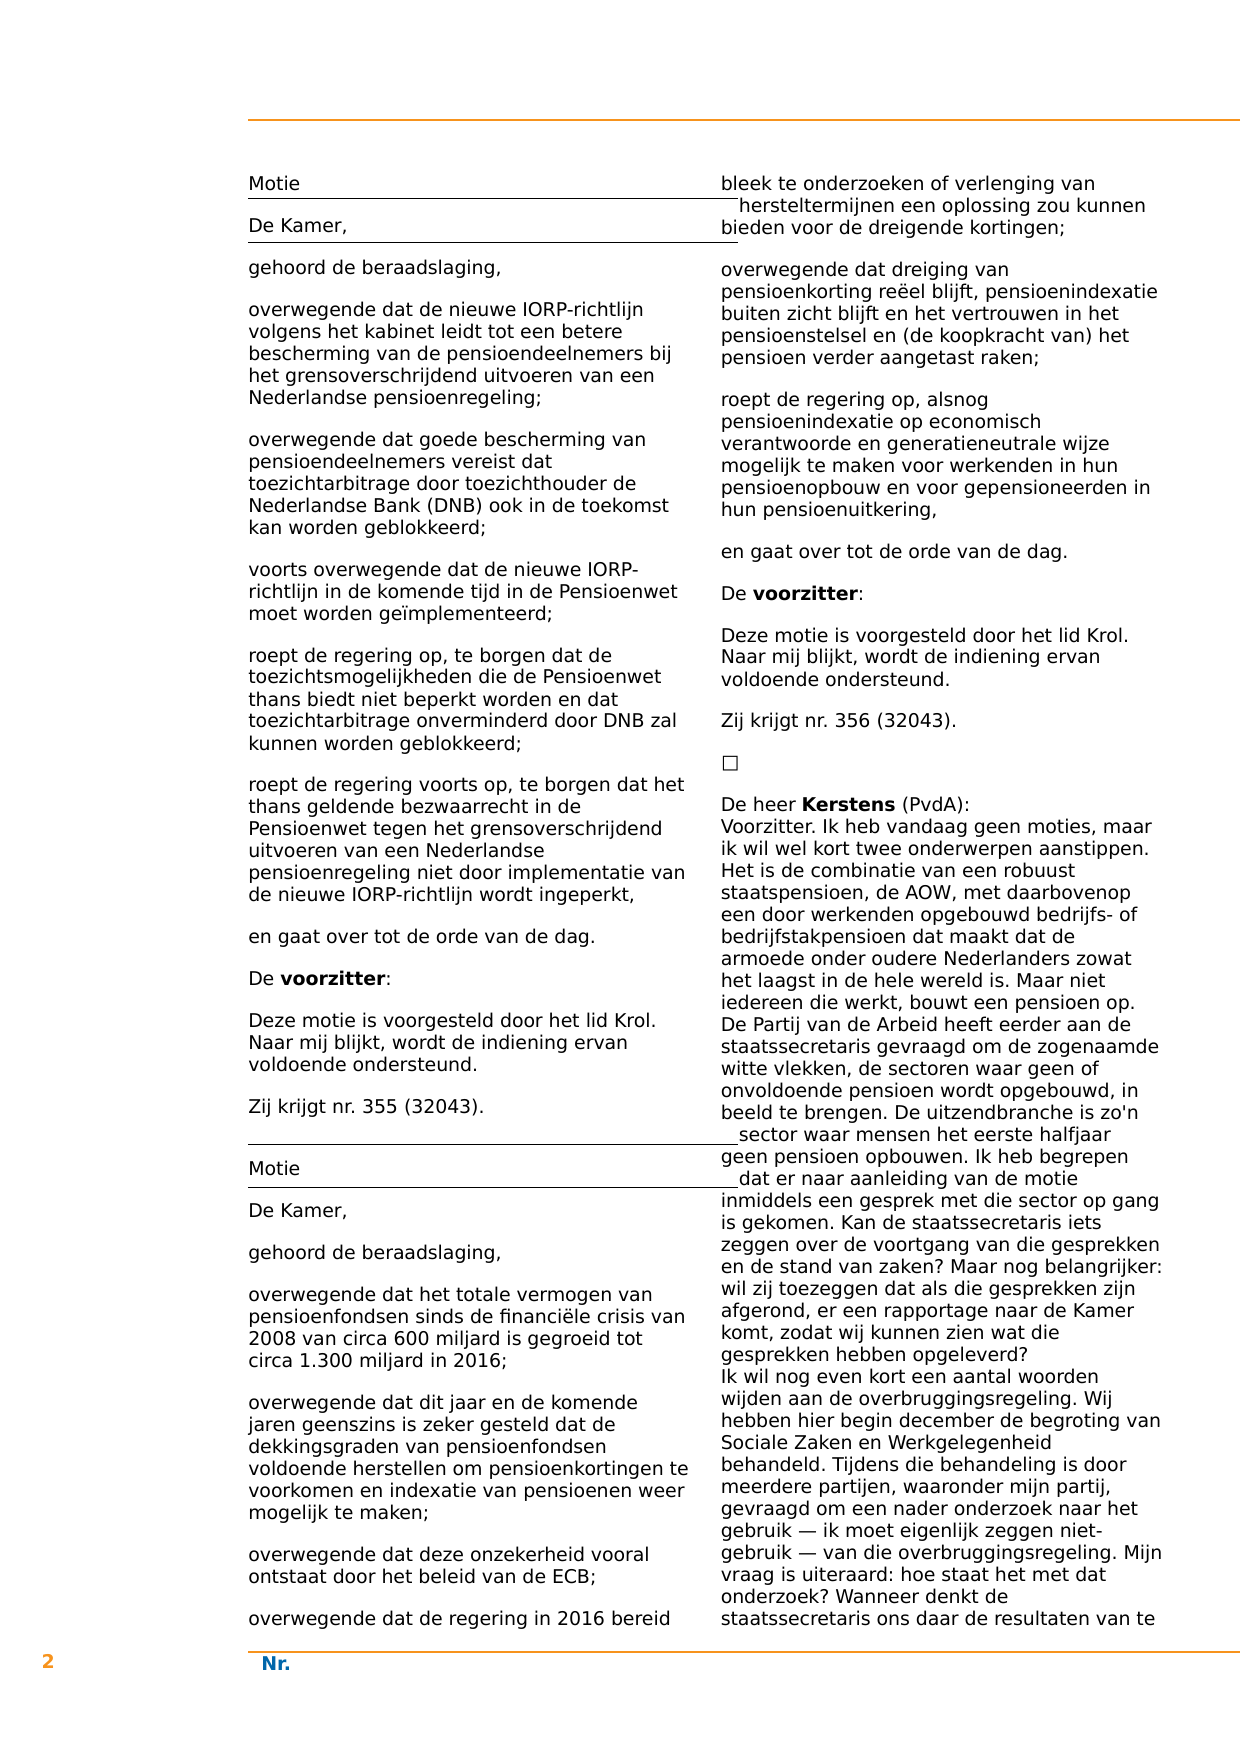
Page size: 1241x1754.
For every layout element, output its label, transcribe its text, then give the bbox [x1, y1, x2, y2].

text De voorzitter: [721, 582, 1163, 604]
text en gaat over tot de orde van de dag. [721, 541, 1163, 562]
text overwegende dat de nieuwe IORP-richtlijn volgens het kabinet leidt tot een betere bescherming van de pensioendeelnemers bij het grensoverschrijdend uitvoeren van een Nederlandse pensioenregeling; [248, 299, 691, 409]
text De voorzitter: [248, 968, 691, 990]
text overwegende dat het totale vermogen van pensioenfondsen sinds de financiële crisis van 2008 van circa 600 miljard is gegroeid tot circa 1.300 miljard in 2016; [248, 1284, 691, 1372]
text overwegende dat dit jaar en de komende jaren geenszins is zeker gesteld dat de dekkingsgraden van pensioenfondsen voldoende herstellen om pensioenkortingen te voorkomen en indexatie van pensioenen weer mogelijk te maken; [248, 1392, 691, 1524]
text Zij krijgt nr. 356 (32043). [721, 710, 1163, 732]
text Ik wil nog even kort een aantal woorden wijden aan de overbruggingsregeling. Wij hebben hier begin december de begroting van Sociale Zaken en Werkgelegenheid behandeld. Tijdens die behandeling is door meerdere partijen, waaronder mijn partij, gevraagd om een nader onderzoek naar het gebruik — ik moet eigenlijk zeggen niet-gebruik — van die overbruggingsregeling. Mijn vraag is uiteraard: hoe staat het met dat onderzoek? Wanneer denkt de staatssecretaris ons daar de resultaten van te [721, 1366, 1163, 1629]
text overwegende dat goede bescherming van pensioendeelnemers vereist dat toezichtarbitrage door toezichthouder de Nederlandse Bank (DNB) ook in de toekomst kan worden geblokkeerd; [248, 429, 691, 538]
text roept de regering op, te borgen dat de toezichtsmogelijkheden die de Pensioenwet thans biedt niet beperkt worden en dat toezichtarbitrage onverminderd door DNB zal kunnen worden geblokkeerd; [248, 644, 691, 754]
text De Kamer, [248, 1200, 691, 1222]
text roept de regering op, alsnog pensioenindexatie op economisch verantwoorde en generatieneutrale wijze mogelijk te maken voor werkenden in hun pensioenopbouw en voor gepensioneerden in hun pensioenuitkering, [721, 389, 1163, 521]
text Motie [248, 173, 691, 195]
text De Kamer, [248, 215, 691, 237]
text gehoord de beraadslaging, [248, 1242, 691, 1264]
text voorts overwegende dat de nieuwe IORP-richtlijn in de komende tijd in de Pensioenwet moet worden geïmplementeerd; [248, 558, 691, 624]
text Deze motie is voorgesteld door het lid Krol. Naar mij blijkt, wordt de indiening ervan voldoende ondersteund. [721, 624, 1163, 690]
text Zij krijgt nr. 355 (32043). [248, 1096, 691, 1118]
text Voorzitter. Ik heb vandaag geen moties, maar ik wil wel kort twee onderwerpen aanstippen. Het is de combinatie van een robuust staatspensioen, de AOW, met daarbovenop een door werkenden opgebouwd bedrijfs- of bedrijfstakpensioen dat maakt dat de armoede onder oudere Nederlanders zowat het laagst in de hele wereld is. Maar niet iedereen die werkt, bouwt een pensioen op. De Partij van de Arbeid heeft eerder aan de staatssecretaris gevraagd om de zogenaamde witte vlekken, de sectoren waar geen of onvoldoende pensioen wordt opgebouwd, in beeld te brengen. De uitzendbranche is zo'n sector waar mensen het eerste halfjaar geen pensioen opbouwen. Ik heb begrepen dat er naar aanleiding van de motie inmiddels een gesprek met die sector op gang is gekomen. Kan de staatssecretaris iets zeggen over de voortgang van die gesprekken en de stand van zaken? Maar nog belangrijker: wil zij toezeggen dat als die gesprekken zijn afgerond, er een rapportage naar de Kamer komt, zodat wij kunnen zien wat die gesprekken hebben opgeleverd? [721, 816, 1163, 1366]
text roept de regering voorts op, te borgen dat het thans geldende bezwaarrecht in de Pensioenwet tegen het grensoverschrijdend uitvoeren van een Nederlandse pensioenregeling niet door implementatie van de nieuwe IORP-richtlijn wordt ingeperkt, [248, 774, 691, 906]
text gehoord de beraadslaging, [248, 257, 691, 279]
text en gaat over tot de orde van de dag. [248, 926, 691, 948]
text overwegende dat de regering in 2016 bereid [248, 1608, 691, 1630]
text Deze motie is voorgesteld door het lid Krol. Naar mij blijkt, wordt de indiening ervan voldoende ondersteund. [248, 1010, 691, 1076]
text overwegende dat deze onzekerheid vooral ontstaat door het beleid van de ECB; [248, 1544, 691, 1588]
text bleek te onderzoeken of verlenging van hersteltermijnen een oplossing zou kunnen bieden voor de dreigende kortingen; [721, 173, 1163, 239]
text overwegende dat dreiging van pensioenkorting reëel blijft, pensioenindexatie buiten zicht blijft en het vertrouwen in het pensioenstelsel en (de koopkracht van) het pensioen verder aangetast raken; [721, 259, 1163, 369]
text De heer Kerstens (PvdA): [721, 794, 1163, 816]
text ⬜ [721, 752, 1163, 774]
text Motie [248, 1158, 691, 1180]
